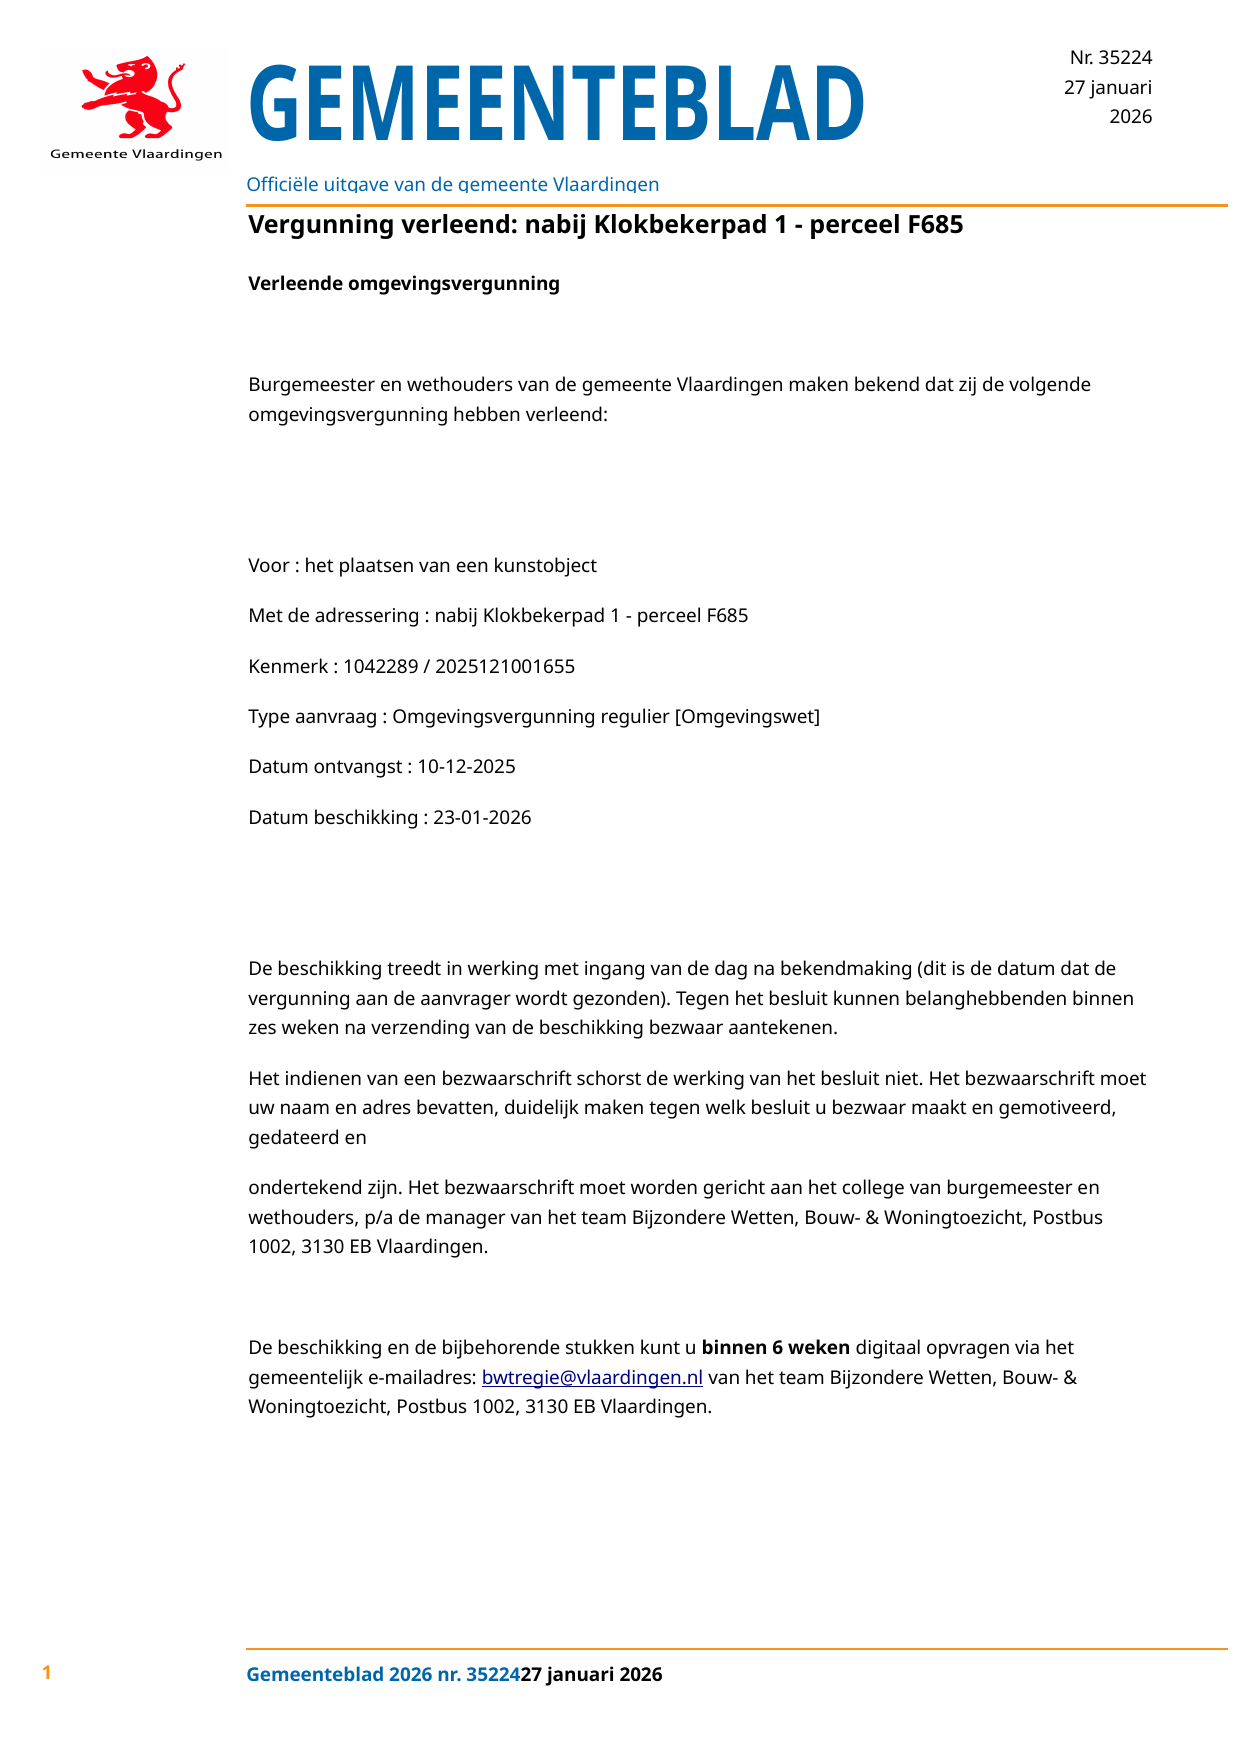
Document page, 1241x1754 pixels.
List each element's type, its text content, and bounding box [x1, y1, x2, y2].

text Datum beschikking : 23-01-2026 [248, 804, 1152, 830]
text Datum ontvangst : 10-12-2025 [248, 754, 1152, 779]
text De beschikking treedt in werking met ingang van de dag na bekendmaking (dit is de datum dat de vergunning aan de aanvrager wordt gezonden). Tegen het besluit kunnen belanghebbenden binnen zes weken na verzending van de beschikking bezwaar aantekenen. [248, 955, 1152, 1040]
text De beschikking en de bijbehorende stukken kunt u binnen 6 weken digitaal opvragen via het gemeentelijk e-mailadres: bwtregie@vlaardingen.nl van het team Bijzondere Wetten, Bouw- & Woningtoezicht, Postbus 1002, 3130 EB Vlaardingen. [248, 1334, 1152, 1419]
text Kenmerk : 1042289 / 2025121001655 [248, 653, 1152, 678]
text Vergunning verleend: nabij Klokbekerpad 1 - perceel F685 [248, 207, 1152, 241]
text ondertekend zijn. Het bezwaarschrift moet worden gericht aan het college van burgemeester en wethouders, p/a de manager van het team Bijzondere Wetten, Bouw- & Woningtoezicht, Postbus 1002, 3130 EB Vlaardingen. [248, 1174, 1152, 1259]
text Type aanvraag : Omgevingsvergunning regulier [Omgevingswet] [248, 703, 1152, 729]
picture [41, 47, 231, 172]
text Voor : het plaatsen van een kunstobject [248, 552, 1152, 578]
text Verleende omgevingsvergunning [248, 270, 1152, 296]
text Burgemeester en wethouders van de gemeente Vlaardingen maken bekend dat zij de volgende omgevingsvergunning hebben verleend: [248, 371, 1152, 426]
text Het indienen van een bezwaarschrift schorst de werking van het besluit niet. Het bezwaarschrift moet uw naam en adres bevatten, duidelijk maken tegen welk besluit u bezwaar maakt en gemotiveerd, gedateerd en [248, 1065, 1152, 1150]
text Met de adressering : nabij Klokbekerpad 1 - perceel F685 [248, 602, 1152, 628]
